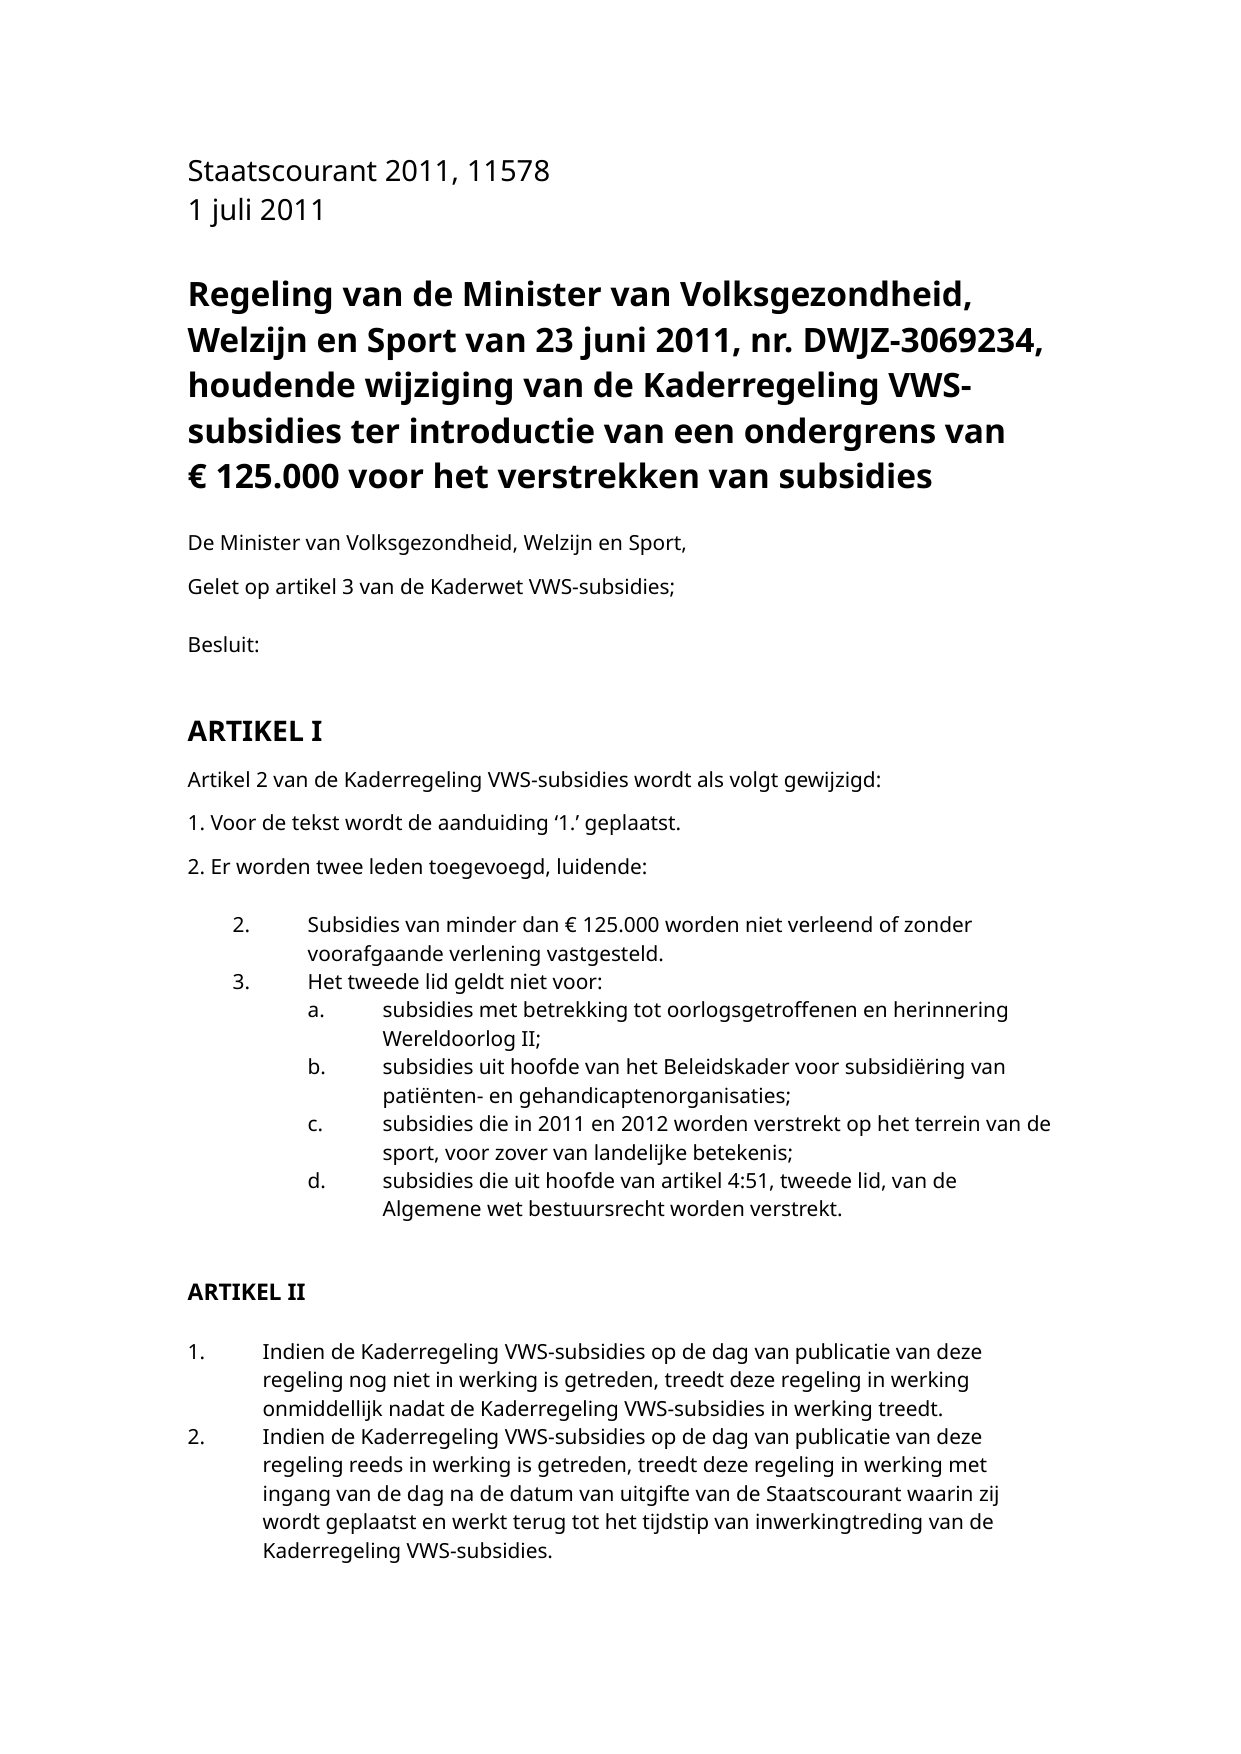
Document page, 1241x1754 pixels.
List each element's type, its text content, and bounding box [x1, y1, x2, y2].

text 1. Voor de tekst wordt de aanduiding ‘1.’ geplaatst. [187, 808, 1053, 837]
list Indien de Kaderregeling VWS-subsidies op de dag van publicatie van deze regeling reeds in werking is getreden, treedt deze regeling in werking met ingang van de dag na de datum van uitgifte van de Staatscourant waarin zij wordt geplaatst en werkt terug tot het tijdstip van inwerkingtreding van de Kaderregeling VWS-subsidies. [187, 1422, 1053, 1564]
list subsidies met betrekking tot oorlogsgetroffenen en herinnering Wereldoorlog II; [307, 996, 1053, 1052]
text 1 juli 2011 [187, 190, 1053, 229]
subtitle ARTIKEL I [187, 711, 1053, 750]
list Indien de Kaderregeling VWS-subsidies op de dag van publicatie van deze regeling nog niet in werking is getreden, treedt deze regeling in werking onmiddellijk nadat de Kaderregeling VWS-subsidies in werking treedt. [187, 1337, 1053, 1422]
subtitle ARTIKEL II [187, 1276, 1053, 1307]
subtitle Regeling van de Minister van Volksgezondheid, Welzijn en Sport van 23 juni 2011, nr. DWJZ-3069234, houdende wijziging van de Kaderregeling VWS-subsidies ter introductie van een ondergrens van € 125.000 voor het verstrekken van subsidies [187, 271, 1053, 498]
text Besluit: [187, 630, 1053, 659]
text Gelet op artikel 3 van de Kaderwet VWS-subsidies; [187, 572, 1053, 600]
text Artikel 2 van de Kaderregeling VWS-subsidies wordt als volgt gewijzigd: [187, 765, 1053, 793]
text Staatscourant 2011, 11578 [187, 150, 1053, 190]
text De Minister van Volksgezondheid, Welzijn en Sport, [187, 528, 1053, 557]
list Subsidies van minder dan € 125.000 worden niet verleend of zonder voorafgaande verlening vastgesteld. [232, 910, 1053, 967]
text 2. Er worden twee leden toegevoegd, luidende: [187, 852, 1053, 880]
list Het tweede lid geldt niet voor: [232, 967, 1053, 996]
list subsidies die in 2011 en 2012 worden verstrekt op het terrein van de sport, voor zover van landelijke betekenis; [307, 1109, 1053, 1166]
list subsidies uit hoofde van het Beleidskader voor subsidiëring van patiënten- en gehandicaptenorganisaties; [307, 1052, 1053, 1109]
list subsidies die uit hoofde van artikel 4:51, tweede lid, van de Algemene wet bestuursrecht worden verstrekt. [307, 1166, 1053, 1223]
